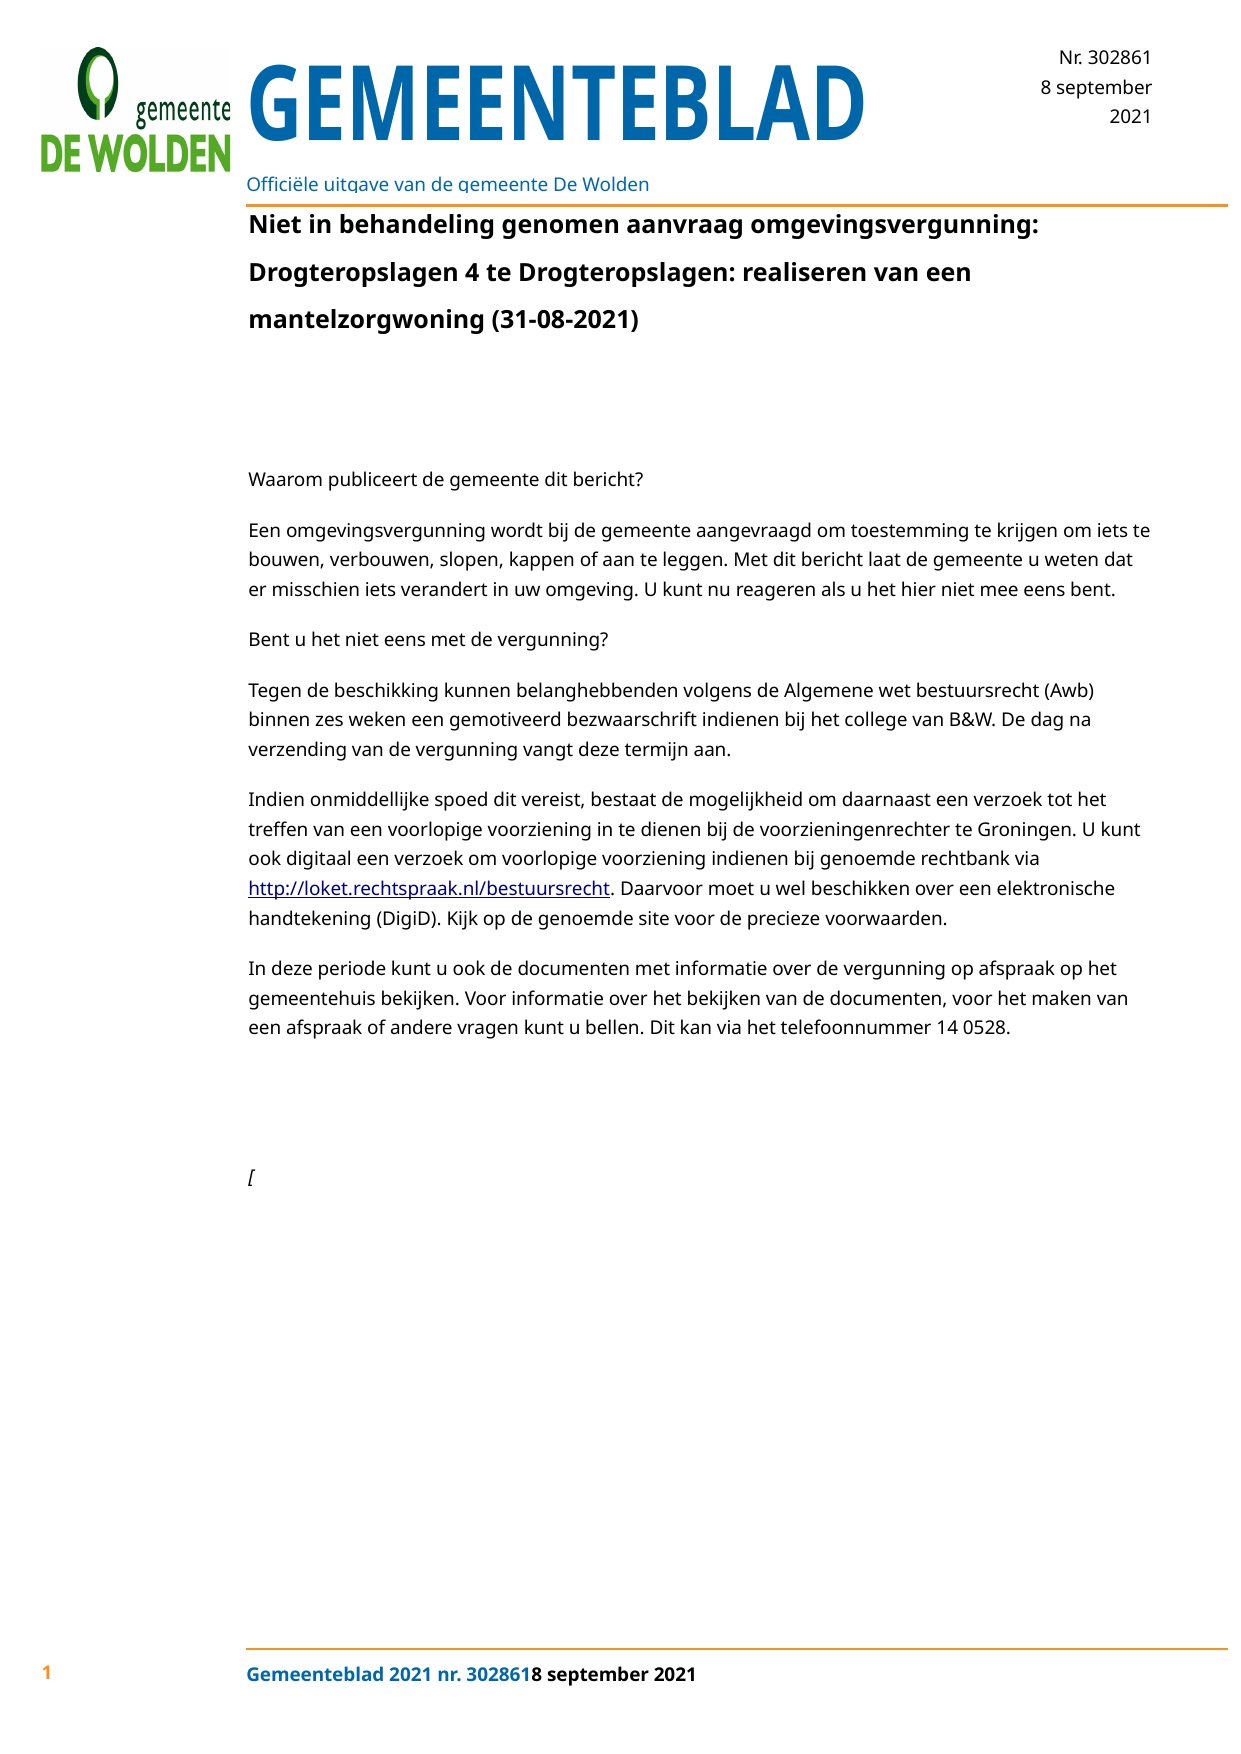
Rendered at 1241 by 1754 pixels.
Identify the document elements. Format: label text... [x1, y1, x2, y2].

text [ [248, 1163, 1152, 1189]
picture [41, 47, 231, 172]
text Bent u het niet eens met de vergunning? [248, 626, 1152, 652]
text Niet in behandeling genomen aanvraag omgevingsvergunning: Drogteropslagen 4 te Drogteropslagen: realiseren van een mantelzorgwoning (31-08-2021) [248, 207, 1152, 336]
text Een omgevingsvergunning wordt bij de gemeente aangevraagd om toestemming te krijgen om iets te bouwen, verbouwen, slopen, kappen of aan te leggen. Met dit bericht laat de gemeente u weten dat er misschien iets verandert in uw omgeving. U kunt nu reageren als u het hier niet mee eens bent. [248, 517, 1152, 602]
text Waarom publiceert de gemeente dit bericht? [248, 466, 1152, 492]
text Tegen de beschikking kunnen belanghebbenden volgens de Algemene wet bestuursrecht (Awb) binnen zes weken een gemotiveerd bezwaarschrift indienen bij het college van B&W. De dag na verzending van de vergunning vangt deze termijn aan. [248, 677, 1152, 762]
text Indien onmiddellijke spoed dit vereist, bestaat de mogelijkheid om daarnaast een verzoek tot het treffen van een voorlopige voorziening in te dienen bij de voorzieningenrechter te Groningen. U kunt ook digitaal een verzoek om voorlopige voorziening indienen bij genoemde rechtbank via http://loket.rechtspraak.nl/bestuursrecht. Daarvoor moet u wel beschikken over een elektronische handtekening (DigiD). Kijk op de genoemde site voor de precieze voorwaarden. [248, 786, 1152, 930]
text In deze periode kunt u ook de documenten met informatie over de vergunning op afspraak op het gemeentehuis bekijken. Voor informatie over het bekijken van de documenten, voor het maken van een afspraak of andere vragen kunt u bellen. Dit kan via het telefoonnummer 14 0528. [248, 955, 1152, 1040]
